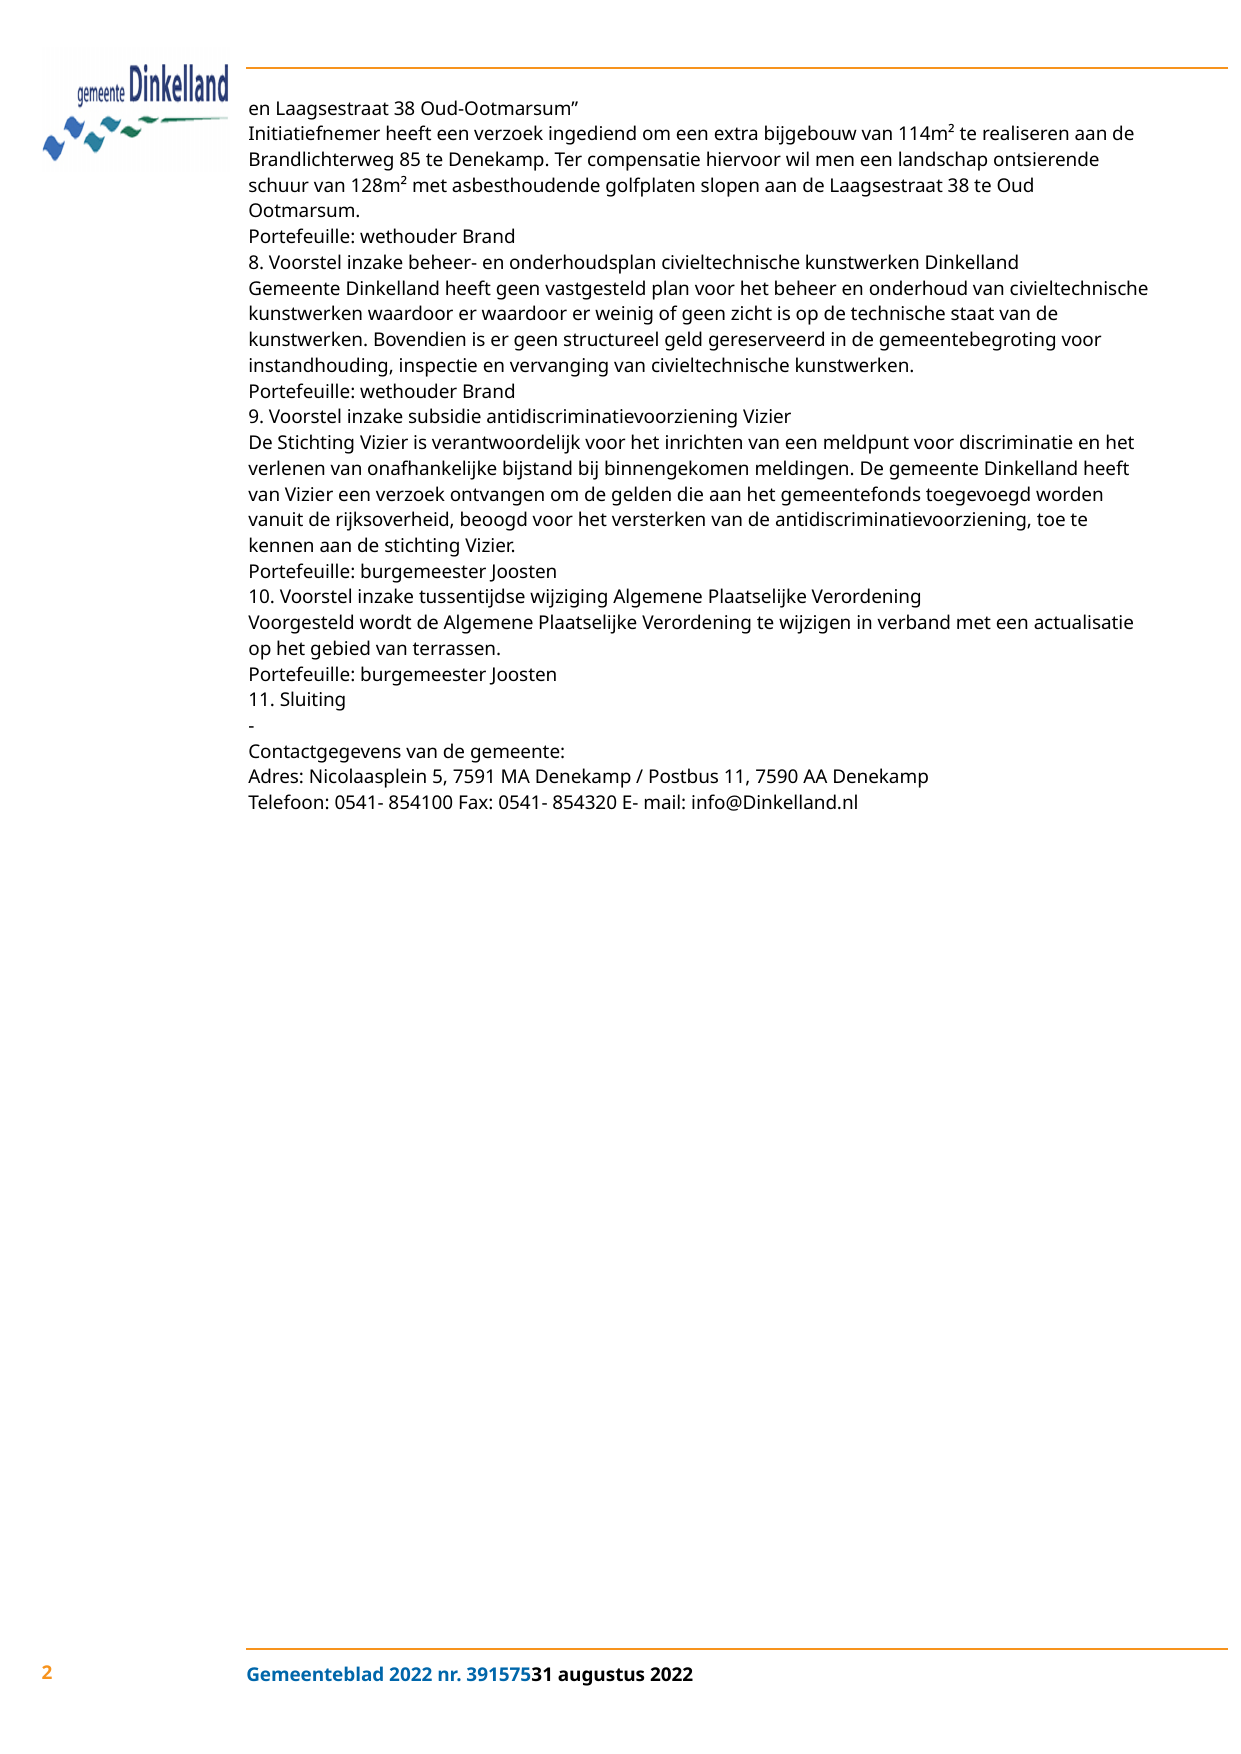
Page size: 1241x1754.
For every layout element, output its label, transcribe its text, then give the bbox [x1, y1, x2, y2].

text Telefoon: 0541- 854100 Fax: 0541- 854320 E- mail: info@Dinkelland.nl [248, 789, 1152, 815]
text De Stichting Vizier is verantwoordelijk voor het inrichten van een meldpunt voor discriminatie en het verlenen van onafhankelijke bijstand bij binnengekomen meldingen. De gemeente Dinkelland heeft van Vizier een verzoek ontvangen om de gelden die aan het gemeentefonds toegevoegd worden vanuit de rijksoverheid, beoogd voor het versterken van de antidiscriminatievoorziening, toe te kennen aan de stichting Vizier. [248, 429, 1152, 558]
text Initiatiefnemer heeft een verzoek ingediend om een extra bijgebouw van 114m² te realiseren aan de Brandlichterweg 85 te Denekamp. Ter compensatie hiervoor wil men een landschap ontsierende schuur van 128m² met asbesthoudende golfplaten slopen aan de Laagsestraat 38 te Oud Ootmarsum. [248, 121, 1152, 223]
text en Laagsestraat 38 Oud-Ootmarsum” [248, 95, 1152, 121]
text 10. Voorstel inzake tussentijdse wijziging Algemene Plaatselijke Verordening [248, 584, 1152, 609]
text - [248, 712, 1152, 738]
text Contactgegevens van de gemeente: [248, 738, 1152, 764]
text Portefeuille: wethouder Brand [248, 223, 1152, 249]
text Portefeuille: burgemeester Joosten [248, 661, 1152, 687]
text Voorgesteld wordt de Algemene Plaatselijke Verordening te wijzigen in verband met een actualisatie op het gebied van terrassen. [248, 609, 1152, 661]
text 11. Sluiting [248, 687, 1152, 712]
picture [41, 47, 231, 172]
text Portefeuille: wethouder Brand [248, 378, 1152, 403]
text Gemeente Dinkelland heeft geen vastgesteld plan voor het beheer en onderhoud van civieltechnische kunstwerken waardoor er waardoor er weinig of geen zicht is op de technische staat van de kunstwerken. Bovendien is er geen structureel geld gereserveerd in de gemeentebegroting voor instandhouding, inspectie en vervanging van civieltechnische kunstwerken. [248, 275, 1152, 378]
text 8. Voorstel inzake beheer- en onderhoudsplan civieltechnische kunstwerken Dinkelland [248, 249, 1152, 275]
text 9. Voorstel inzake subsidie antidiscriminatievoorziening Vizier [248, 403, 1152, 429]
text Portefeuille: burgemeester Joosten [248, 558, 1152, 584]
text Adres: Nicolaasplein 5, 7591 MA Denekamp / Postbus 11, 7590 AA Denekamp [248, 764, 1152, 789]
